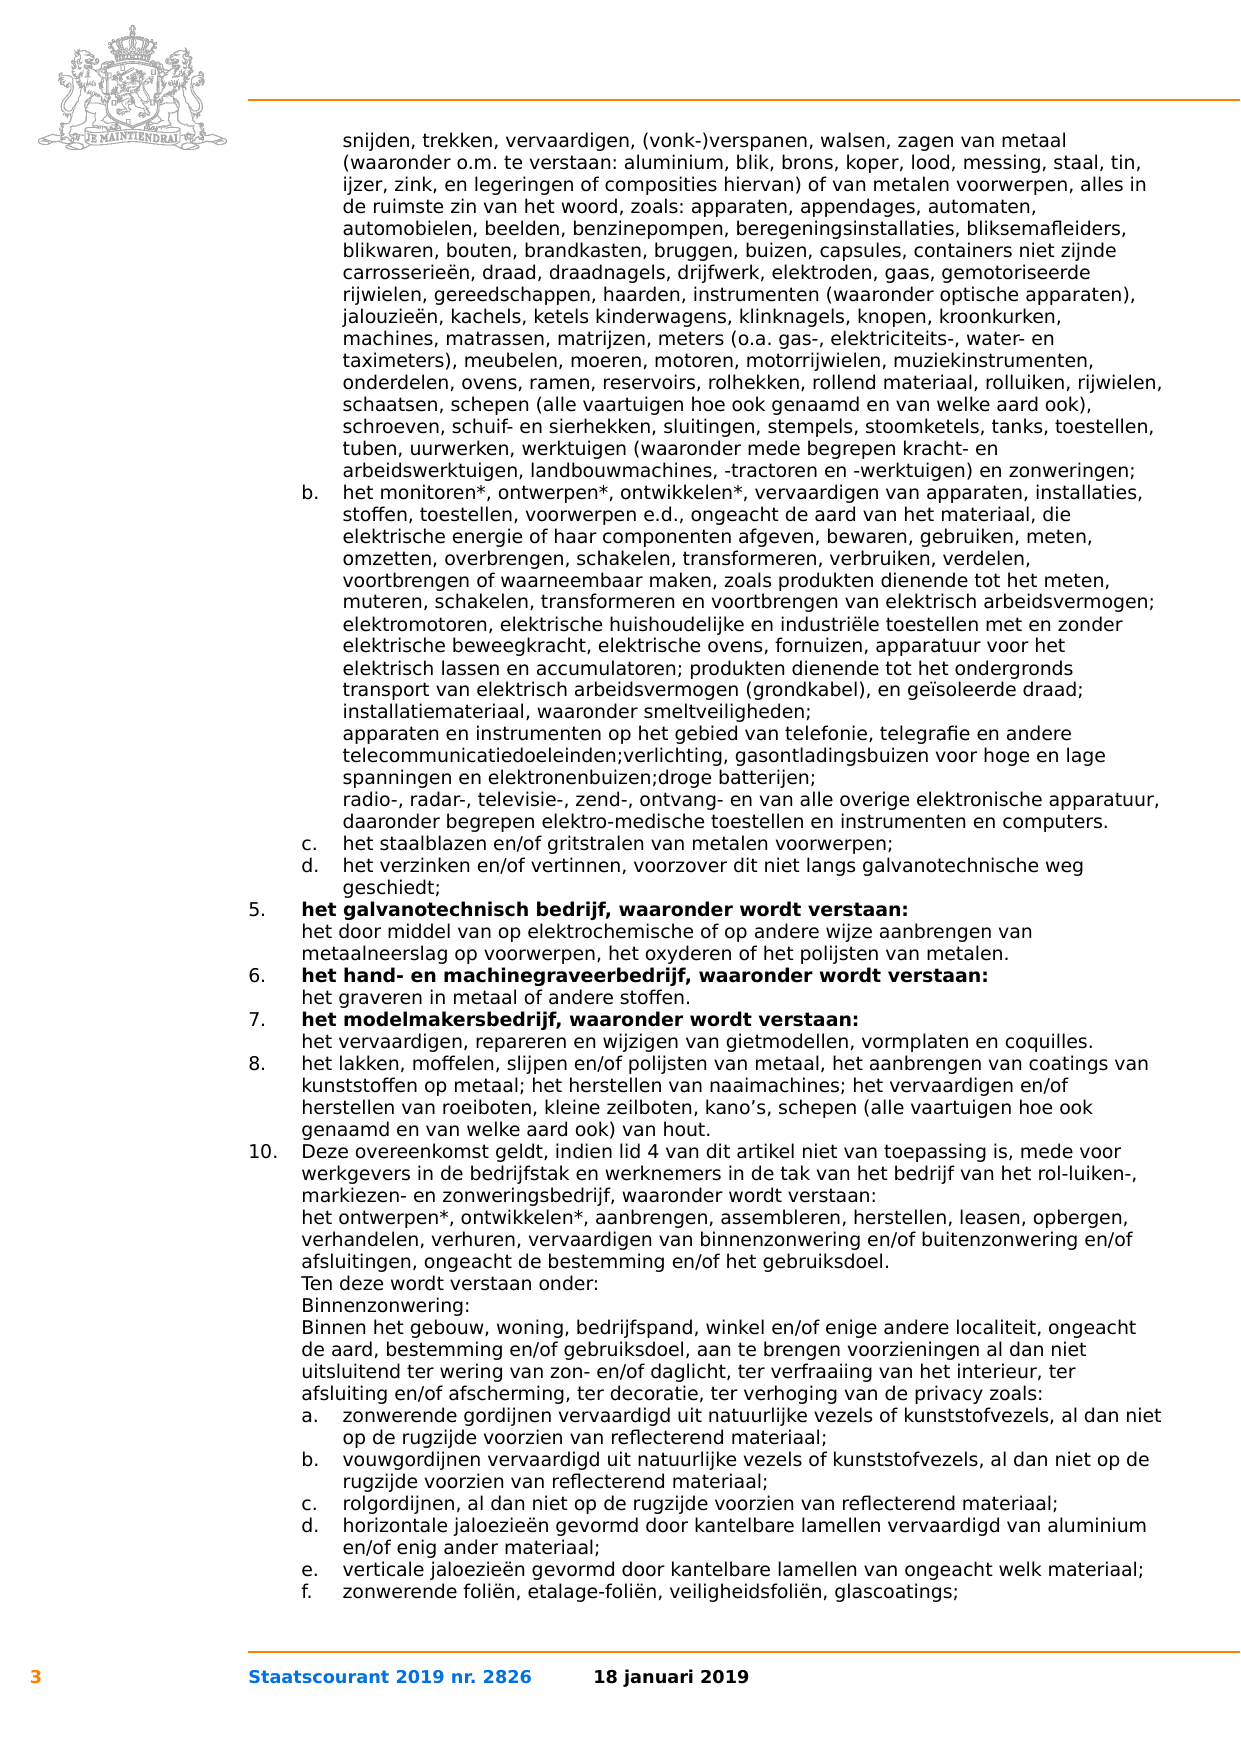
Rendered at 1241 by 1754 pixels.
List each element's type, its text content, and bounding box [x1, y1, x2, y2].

text e. verticale jaloezieën gevormd door kantelbare lamellen van ongeacht welk materiaal; [301, 1558, 1163, 1581]
text het door middel van op elektrochemische of op andere wijze aanbrengen van metaalneerslag op voorwerpen, het oxyderen of het polijsten van metalen. [301, 921, 1163, 965]
text 8. het lakken, moffelen, slijpen en/of polijsten van metaal, het aanbrengen van coatings van kunststoffen op metaal; het herstellen van naaimachines; het vervaardigen en/of herstellen van roeiboten, kleine zeilboten, kano’s, schepen (alle vaartuigen hoe ook genaamd en van welke aard ook) van hout. [248, 1053, 1163, 1141]
text 5. het galvanotechnisch bedrijf, waaronder wordt verstaan: [248, 899, 1163, 921]
text c. het staalblazen en/of gritstralen van metalen voorwerpen; [301, 833, 1163, 855]
text b. het monitoren*, ontwerpen*, ontwikkelen*, vervaardigen van apparaten, installaties, stoffen, toestellen, voorwerpen e.d., ongeacht de aard van het materiaal, die elektrische energie of haar componenten afgeven, bewaren, gebruiken, meten, omzetten, overbrengen, schakelen, transformeren, verbruiken, verdelen, voortbrengen of waarneembaar maken, zoals produkten dienende tot het meten, muteren, schakelen, transformeren en voortbrengen van elektrisch arbeidsvermogen; elektromotoren, elektrische huishoudelijke en industriële toestellen met en zonder elektrische beweegkracht, elektrische ovens, fornuizen, apparatuur voor het elektrisch lassen en accumulatoren; produkten dienende tot het ondergronds transport van elektrisch arbeidsvermogen (grondkabel), en geïsoleerde draad; [301, 482, 1163, 701]
text Ten deze wordt verstaan onder: [301, 1273, 1163, 1295]
text het graveren in metaal of andere stoffen. [301, 987, 1163, 1009]
text b. vouwgordijnen vervaardigd uit natuurlijke vezels of kunststofvezels, al dan niet op de rugzijde voorzien van reflecterend materiaal; [301, 1449, 1163, 1493]
text het ontwerpen*, ontwikkelen*, aanbrengen, assembleren, herstellen, leasen, opbergen, verhandelen, verhuren, vervaardigen van binnenzonwering en/of buitenzonwering en/of afsluitingen, ongeacht de bestemming en/of het gebruiksdoel. [301, 1207, 1163, 1273]
text 10. Deze overeenkomst geldt, indien lid 4 van dit artikel niet van toepassing is, mede voor werkgevers in de bedrijfstak en werknemers in de tak van het bedrijf van het rol-luiken-, markiezen- en zonweringsbedrijf, waaronder wordt verstaan: [248, 1141, 1163, 1207]
text f. zonwerende foliën, etalage-foliën, veiligheidsfoliën, glascoatings; [301, 1581, 1163, 1602]
text 6. het hand- en machinegraveerbedrijf, waaronder wordt verstaan: [248, 965, 1163, 987]
text Binnenzonwering: [301, 1295, 1163, 1317]
text snijden, trekken, vervaardigen, (vonk-)verspanen, walsen, zagen van metaal (waaronder o.m. te verstaan: aluminium, blik, brons, koper, lood, messing, staal, tin, ijzer, zink, en legeringen of composities hiervan) of van metalen voorwerpen, alles in de ruimste zin van het woord, zoals: apparaten, appendages, automaten, automobielen, beelden, benzinepompen, beregeningsinstallaties, bliksemafleiders, blikwaren, bouten, brandkasten, bruggen, buizen, capsules, containers niet zijnde carrosserieën, draad, draadnagels, drijfwerk, elektroden, gaas, gemotoriseerde rijwielen, gereedschappen, haarden, instrumenten (waaronder optische apparaten), jalouzieën, kachels, ketels kinderwagens, klinknagels, knopen, kroonkurken, machines, matrassen, matrijzen, meters (o.a. gas-, elektriciteits-, water- en taximeters), meubelen, moeren, motoren, motorrijwielen, muziekinstrumenten, onderdelen, ovens, ramen, reservoirs, rolhekken, rollend materiaal, rolluiken, rijwielen, schaatsen, schepen (alle vaartuigen hoe ook genaamd en van welke aard ook), schroeven, schuif- en sierhekken, sluitingen, stempels, stoomketels, tanks, toestellen, tuben, uurwerken, werktuigen (waaronder mede begrepen kracht- en arbeidswerktuigen, landbouwmachines, -tractoren en -werktuigen) en zonweringen; [301, 130, 1163, 482]
text d. het verzinken en/of vertinnen, voorzover dit niet langs galvanotechnische weg geschiedt; [301, 855, 1163, 899]
picture [38, 25, 227, 150]
text radio-, radar-, televisie-, zend-, ontvang- en van alle overige elektronische apparatuur, daaronder begrepen elektro-medische toestellen en instrumenten en computers. [342, 789, 1163, 833]
text d. horizontale jaloezieën gevormd door kantelbare lamellen vervaardigd van aluminium en/of enig ander materiaal; [301, 1514, 1163, 1558]
text Binnen het gebouw, woning, bedrijfspand, winkel en/of enige andere localiteit, ongeacht de aard, bestemming en/of gebruiksdoel, aan te brengen voorzieningen al dan niet uitsluitend ter wering van zon- en/of daglicht, ter verfraaiing van het interieur, ter afsluiting en/of afscherming, ter decoratie, ter verhoging van de privacy zoals: [301, 1317, 1163, 1405]
text apparaten en instrumenten op het gebied van telefonie, telegrafie en andere telecommunicatiedoeleinden;verlichting, gasontladingsbuizen voor hoge en lage spanningen en elektronenbuizen;droge batterijen; [342, 723, 1163, 789]
text installatiemateriaal, waaronder smeltveiligheden; [342, 701, 1163, 723]
text het vervaardigen, repareren en wijzigen van gietmodellen, vormplaten en coquilles. [301, 1031, 1163, 1053]
text 7. het modelmakersbedrijf, waaronder wordt verstaan: [248, 1009, 1163, 1031]
text a. zonwerende gordijnen vervaardigd uit natuurlijke vezels of kunststofvezels, al dan niet op de rugzijde voorzien van reflecterend materiaal; [301, 1405, 1163, 1449]
text c. rolgordijnen, al dan niet op de rugzijde voorzien van reflecterend materiaal; [301, 1493, 1163, 1514]
